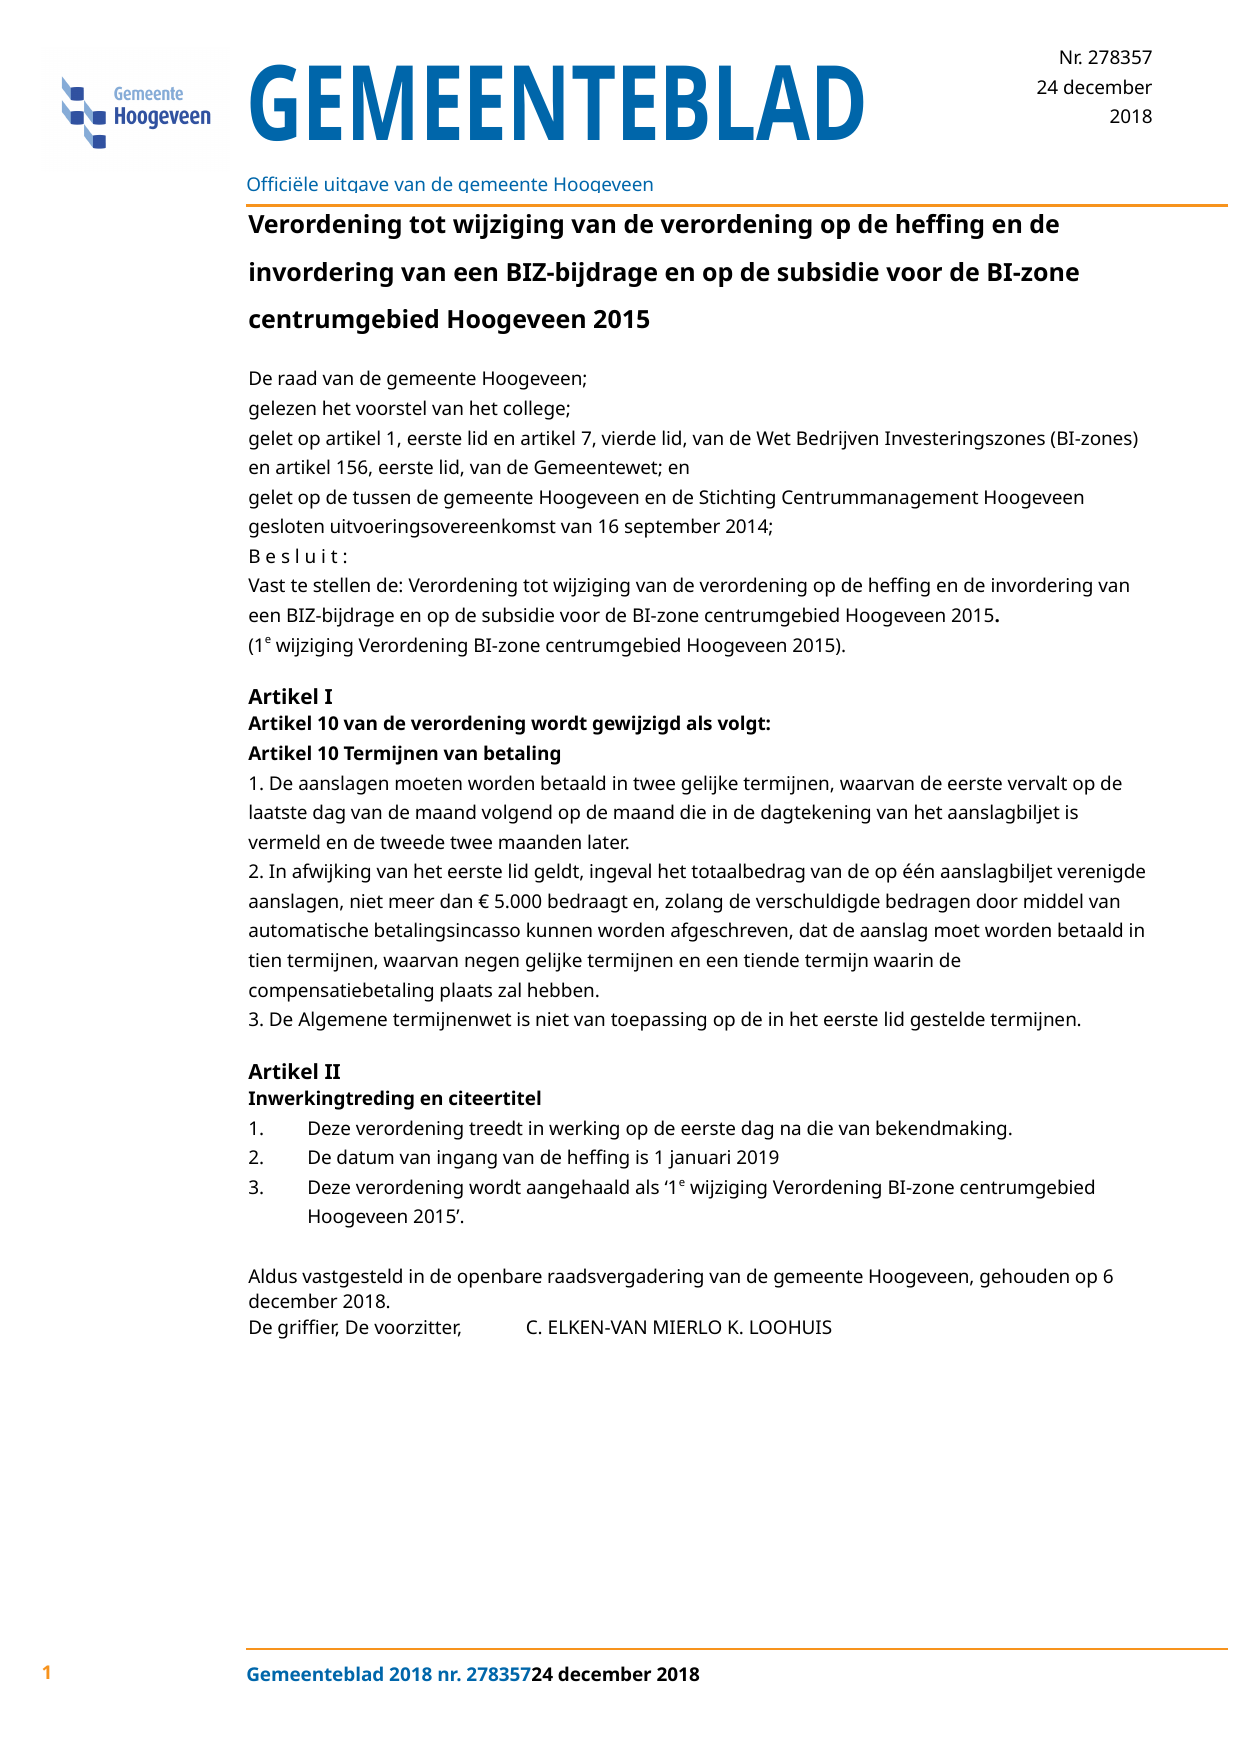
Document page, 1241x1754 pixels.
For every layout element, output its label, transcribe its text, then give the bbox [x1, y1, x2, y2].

picture [41, 47, 231, 172]
text De raad van de gemeente Hoogeveen; [248, 366, 1152, 391]
text De griffier, De voorzitter, C. ELKEN-VAN MIERLO K. LOOHUIS [248, 1314, 1152, 1340]
text Inwerkingtreding en citeertitel [248, 1085, 1152, 1111]
text 3. De Algemene termijnenwet is niet van toepassing op de in het eerste lid gestelde termijnen. [248, 1006, 1152, 1032]
text B e s l u i t : [248, 543, 1152, 569]
text Artikel 10 Termijnen van betaling [248, 740, 1152, 766]
text gelet op artikel 1, eerste lid en artikel 7, vierde lid, van de Wet Bedrijven Investeringszones (BI-zones) en artikel 156, eerste lid, van de Gemeentewet; en [248, 425, 1152, 480]
text Artikel 10 van de verordening wordt gewijzigd als volgt: [248, 711, 1152, 736]
text gelet op de tussen de gemeente Hoogeveen en de Stichting Centrummanagement Hoogeveen gesloten uitvoeringsovereenkomst van 16 september 2014; [248, 484, 1152, 539]
text gelezen het voorstel van het college; [248, 395, 1152, 421]
list De datum van ingang van de heffing is 1 januari 2019 [248, 1144, 1152, 1170]
text 1. De aanslagen moeten worden betaald in twee gelijke termijnen, waarvan de eerste vervalt op de laatste dag van de maand volgend op de maand die in de dagtekening van het aanslagbiljet is vermeld en de tweede twee maanden later. [248, 770, 1152, 855]
text Verordening tot wijziging van de verordening op de heffing en de invordering van een BIZ-bijdrage en op de subsidie voor de BI-zone centrumgebied Hoogeveen 2015 [248, 207, 1152, 336]
text Artikel II [248, 1057, 1152, 1085]
list Deze verordening treedt in werking op de eerste dag na die van bekendmaking. [248, 1115, 1152, 1141]
text Aldus vastgesteld in de openbare raadsvergadering van de gemeente Hoogeveen, gehouden op 6 december 2018. [248, 1263, 1152, 1314]
text 2. In afwijking van het eerste lid geldt, ingeval het totaalbedrag van de op één aanslagbiljet verenigde aanslagen, niet meer dan € 5.000 bedraagt en, zolang de verschuldigde bedragen door middel van automatische betalingsincasso kunnen worden afgeschreven, dat de aanslag moet worden betaald in tien termijnen, waarvan negen gelijke termijnen en een tiende termijn waarin de compensatiebetaling plaats zal hebben. [248, 858, 1152, 1003]
list Deze verordening wordt aangehaald als ‘1e wijziging Verordening BI-zone centrumgebied Hoogeveen 2015’. [248, 1174, 1152, 1229]
text (1e wijziging Verordening BI-zone centrumgebied Hoogeveen 2015). [248, 632, 1152, 657]
text Vast te stellen de: Verordening tot wijziging van de verordening op de heffing en de invordering van een BIZ-bijdrage en op de subsidie voor de BI-zone centrumgebied Hoogeveen 2015. [248, 573, 1152, 628]
text Artikel I [248, 682, 1152, 711]
